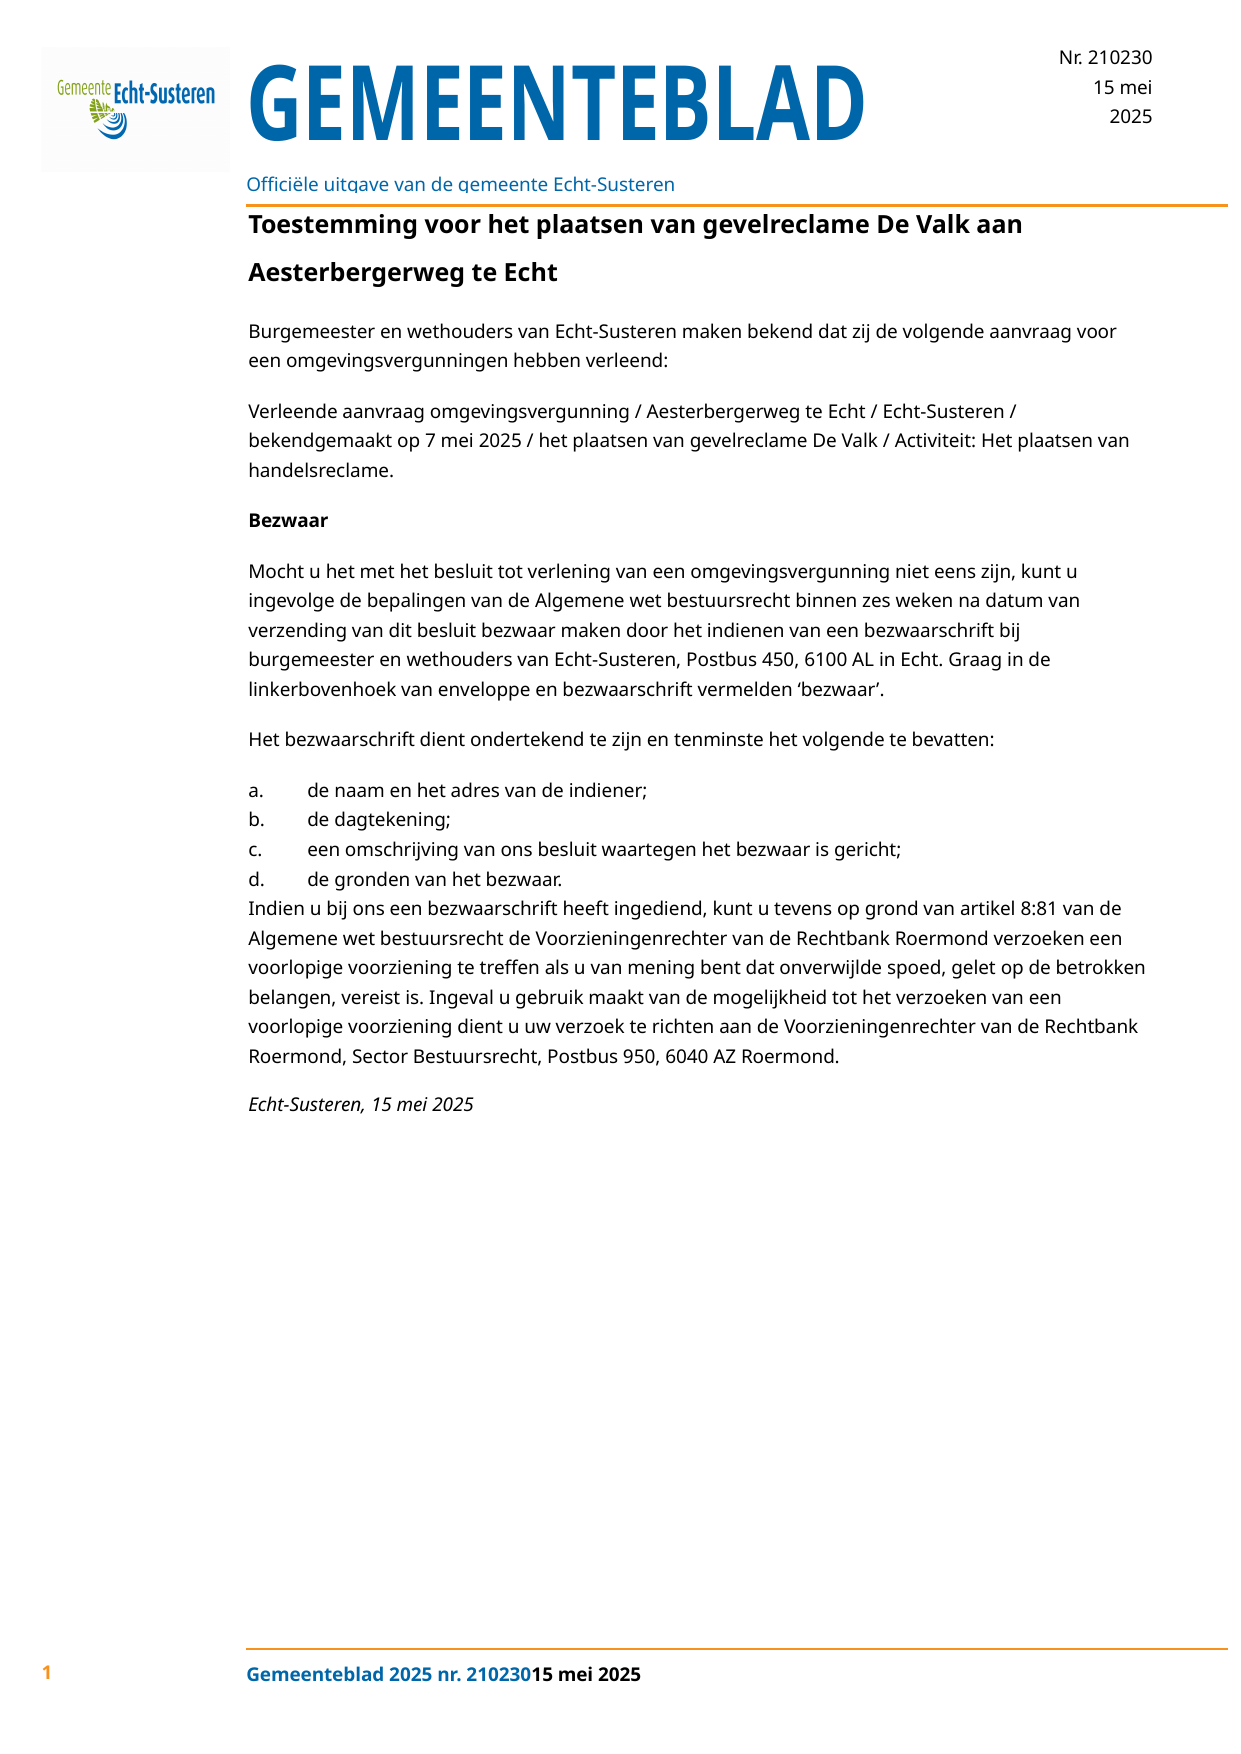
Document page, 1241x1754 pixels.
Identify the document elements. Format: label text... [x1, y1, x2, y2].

text Bezwaar [248, 507, 1152, 533]
list een omschrijving van ons besluit waartegen het bezwaar is gericht; [248, 836, 1152, 862]
picture [41, 47, 231, 172]
text Verleende aanvraag omgevingsvergunning / Aesterbergerweg te Echt / Echt-Susteren / bekendgemaakt op 7 mei 2025 / het plaatsen van gevelreclame De Valk / Activiteit: Het plaatsen van handelsreclame. [248, 398, 1152, 483]
text Indien u bij ons een bezwaarschrift heeft ingediend, kunt u tevens op grond van artikel 8:81 van de Algemene wet bestuursrecht de Voorzieningenrechter van de Rechtbank Roermond verzoeken een voorlopige voorziening te treffen als u van mening bent dat onverwijlde spoed, gelet op de betrokken belangen, vereist is. Ingeval u gebruik maakt van de mogelijkheid tot het verzoeken van een voorlopige voorziening dient u uw verzoek te richten aan de Voorzieningenrechter van de Rechtbank Roermond, Sector Bestuursrecht, Postbus 950, 6040 AZ Roermond. [248, 895, 1152, 1069]
list de gronden van het bezwaar. [248, 866, 1152, 892]
text Mocht u het met het besluit tot verlening van een omgevingsvergunning niet eens zijn, kunt u ingevolge de bepalingen van de Algemene wet bestuursrecht binnen zes weken na datum van verzending van dit besluit bezwaar maken door het indienen van een bezwaarschrift bij burgemeester en wethouders van Echt-Susteren, Postbus 450, 6100 AL in Echt. Graag in de linkerbovenhoek van enveloppe en bezwaarschrift vermelden ‘bezwaar’. [248, 558, 1152, 702]
text Echt-Susteren, 15 mei 2025 [248, 1091, 1152, 1117]
text Burgemeester en wethouders van Echt-Susteren maken bekend dat zij de volgende aanvraag voor een omgevingsvergunningen hebben verleend: [248, 318, 1152, 373]
list de dagtekening; [248, 807, 1152, 832]
list de naam en het adres van de indiener; [248, 777, 1152, 803]
text Toestemming voor het plaatsen van gevelreclame De Valk aan Aesterbergerweg te Echt [248, 207, 1152, 288]
text Het bezwaarschrift dient ondertekend te zijn en tenminste het volgende te bevatten: [248, 727, 1152, 752]
